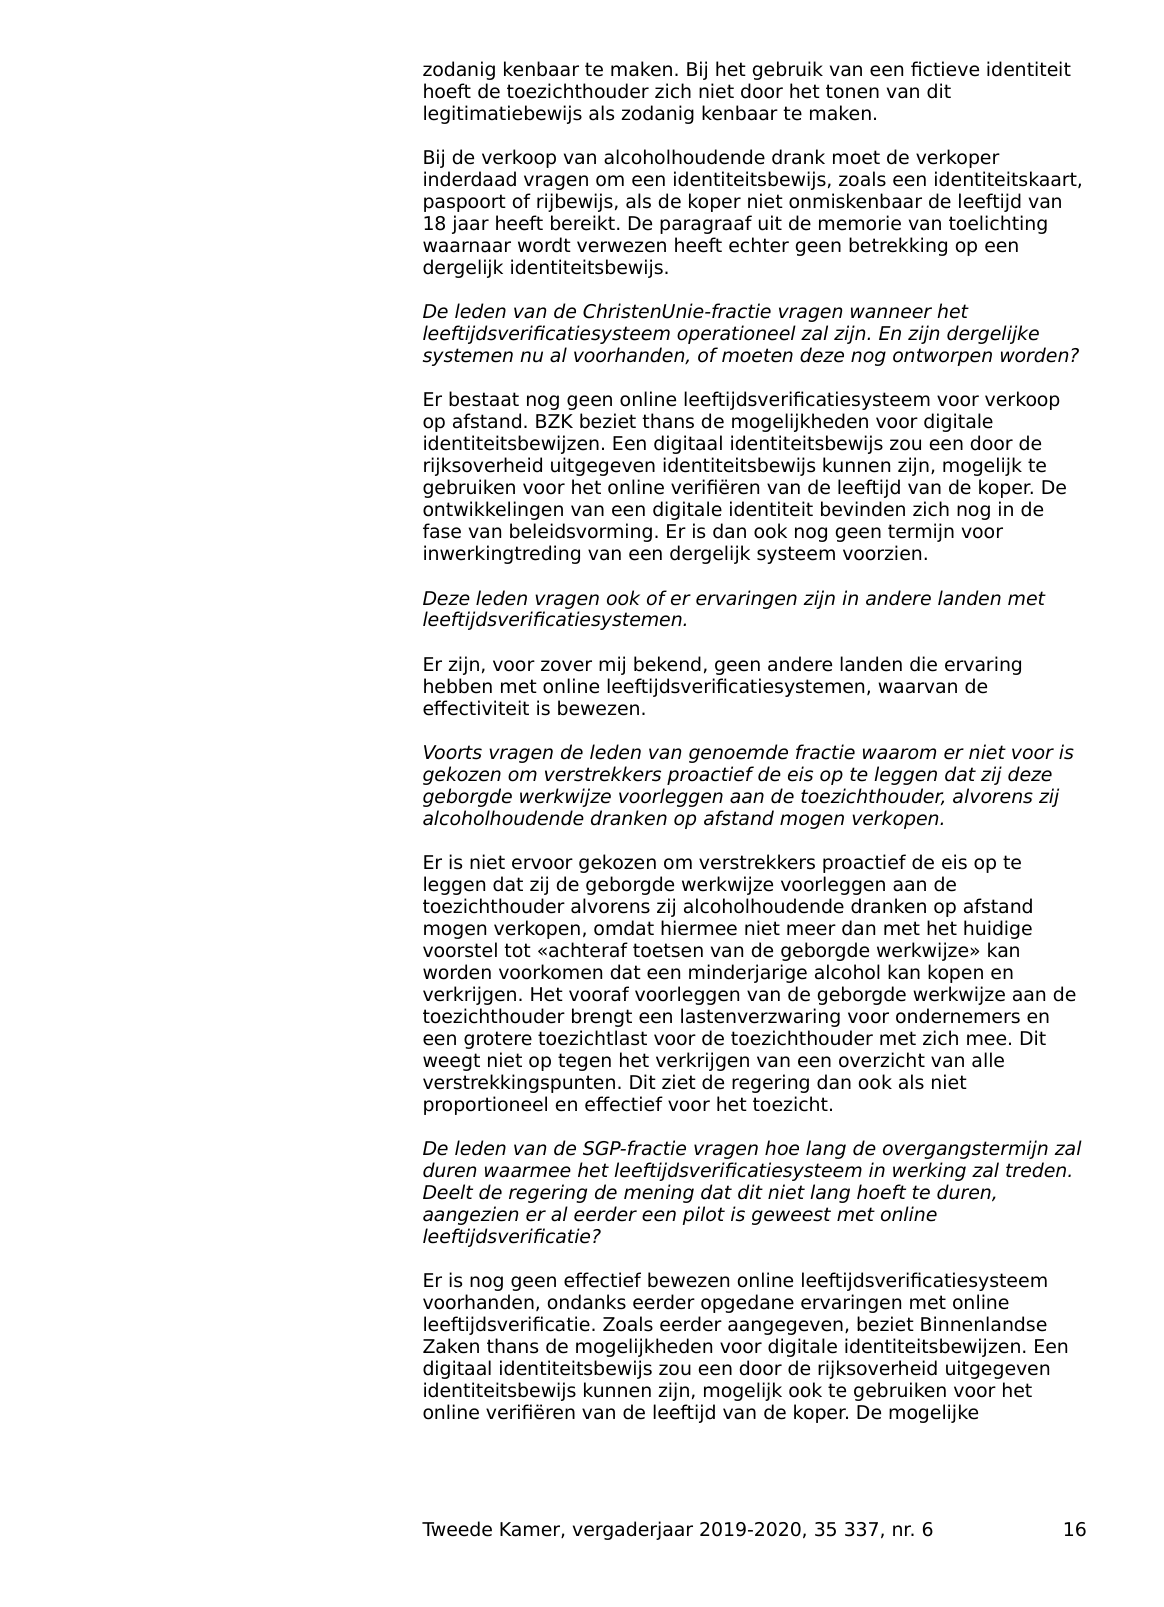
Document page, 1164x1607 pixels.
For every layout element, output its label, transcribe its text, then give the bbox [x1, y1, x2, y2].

text Er is nog geen effectief bewezen online leeftijdsverificatiesysteem voorhanden, ondanks eerder opgedane ervaringen met online leeftijdsverificatie. Zoals eerder aangegeven, beziet Binnenlandse Zaken thans de mogelijkheden voor digitale identiteitsbewijzen. Een digitaal identiteitsbewijs zou een door de rijksoverheid uitgegeven identiteitsbewijs kunnen zijn, mogelijk ook te gebruiken voor het online verifiëren van de leeftijd van de koper. De mogelijke [422, 1270, 1087, 1424]
text Er is niet ervoor gekozen om verstrekkers proactief de eis op te leggen dat zij de geborgde werkwijze voorleggen aan de toezichthouder alvorens zij alcoholhoudende dranken op afstand mogen verkopen, omdat hiermee niet meer dan met het huidige voorstel tot «achteraf toetsen van de geborgde werkwijze» kan worden voorkomen dat een minderjarige alcohol kan kopen en verkrijgen. Het vooraf voorleggen van de geborgde werkwijze aan de toezichthouder brengt een lastenverzwaring voor ondernemers en een grotere toezichtlast voor de toezichthouder met zich mee. Dit weegt niet op tegen het verkrijgen van een overzicht van alle verstrekkingspunten. Dit ziet de regering dan ook als niet proportioneel en effectief voor het toezicht. [422, 852, 1087, 1116]
text Deze leden vragen ook of er ervaringen zijn in andere landen met leeftijdsverificatiesystemen. [422, 587, 1087, 631]
text Bij de verkoop van alcoholhoudende drank moet de verkoper inderdaad vragen om een identiteitsbewijs, zoals een identiteitskaart, paspoort of rijbewijs, als de koper niet onmiskenbaar de leeftijd van 18 jaar heeft bereikt. De paragraaf uit de memorie van toelichting waarnaar wordt verwezen heeft echter geen betrekking op een dergelijk identiteitsbewijs. [422, 147, 1087, 279]
text zodanig kenbaar te maken. Bij het gebruik van een fictieve identiteit hoeft de toezichthouder zich niet door het tonen van dit legitimatiebewijs als zodanig kenbaar te maken. [422, 59, 1087, 125]
text Er zijn, voor zover mij bekend, geen andere landen die ervaring hebben met online leeftijdsverificatiesystemen, waarvan de effectiviteit is bewezen. [422, 653, 1087, 719]
text De leden van de SGP-fractie vragen hoe lang de overgangstermijn zal duren waarmee het leeftijdsverificatiesysteem in werking zal treden. Deelt de regering de mening dat dit niet lang hoeft te duren, aangezien er al eerder een pilot is geweest met online leeftijdsverificatie? [422, 1138, 1087, 1248]
text Voorts vragen de leden van genoemde fractie waarom er niet voor is gekozen om verstrekkers proactief de eis op te leggen dat zij deze geborgde werkwijze voorleggen aan de toezichthouder, alvorens zij alcoholhoudende dranken op afstand mogen verkopen. [422, 742, 1087, 829]
text Er bestaat nog geen online leeftijdsverificatiesysteem voor verkoop op afstand. BZK beziet thans de mogelijkheden voor digitale identiteitsbewijzen. Een digitaal identiteitsbewijs zou een door de rijksoverheid uitgegeven identiteitsbewijs kunnen zijn, mogelijk te gebruiken voor het online verifiëren van de leeftijd van de koper. De ontwikkelingen van een digitale identiteit bevinden zich nog in de fase van beleidsvorming. Er is dan ook nog geen termijn voor inwerkingtreding van een dergelijk systeem voorzien. [422, 389, 1087, 565]
text De leden van de ChristenUnie-fractie vragen wanneer het leeftijdsverificatiesysteem operationeel zal zijn. En zijn dergelijke systemen nu al voorhanden, of moeten deze nog ontworpen worden? [422, 301, 1087, 367]
